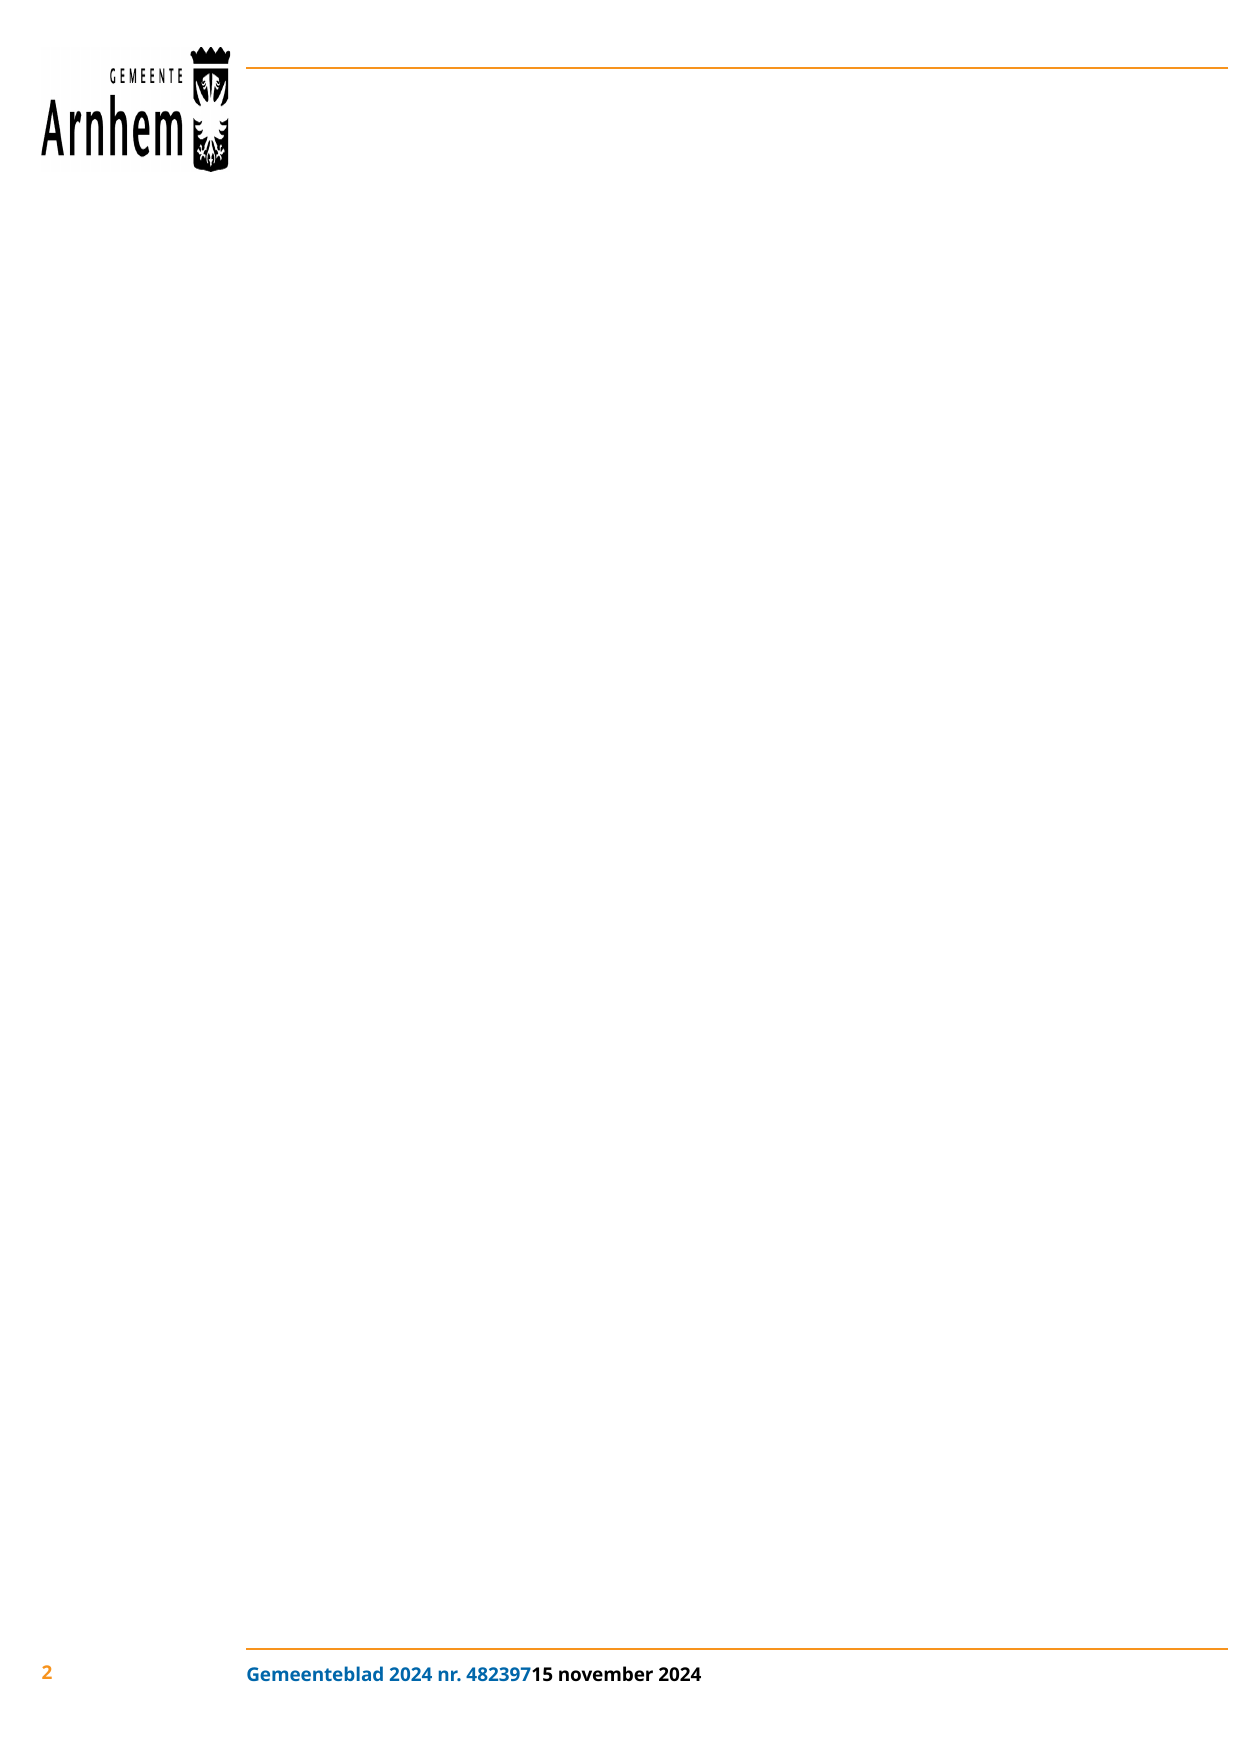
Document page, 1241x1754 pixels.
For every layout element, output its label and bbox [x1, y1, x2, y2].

picture [41, 47, 231, 172]
